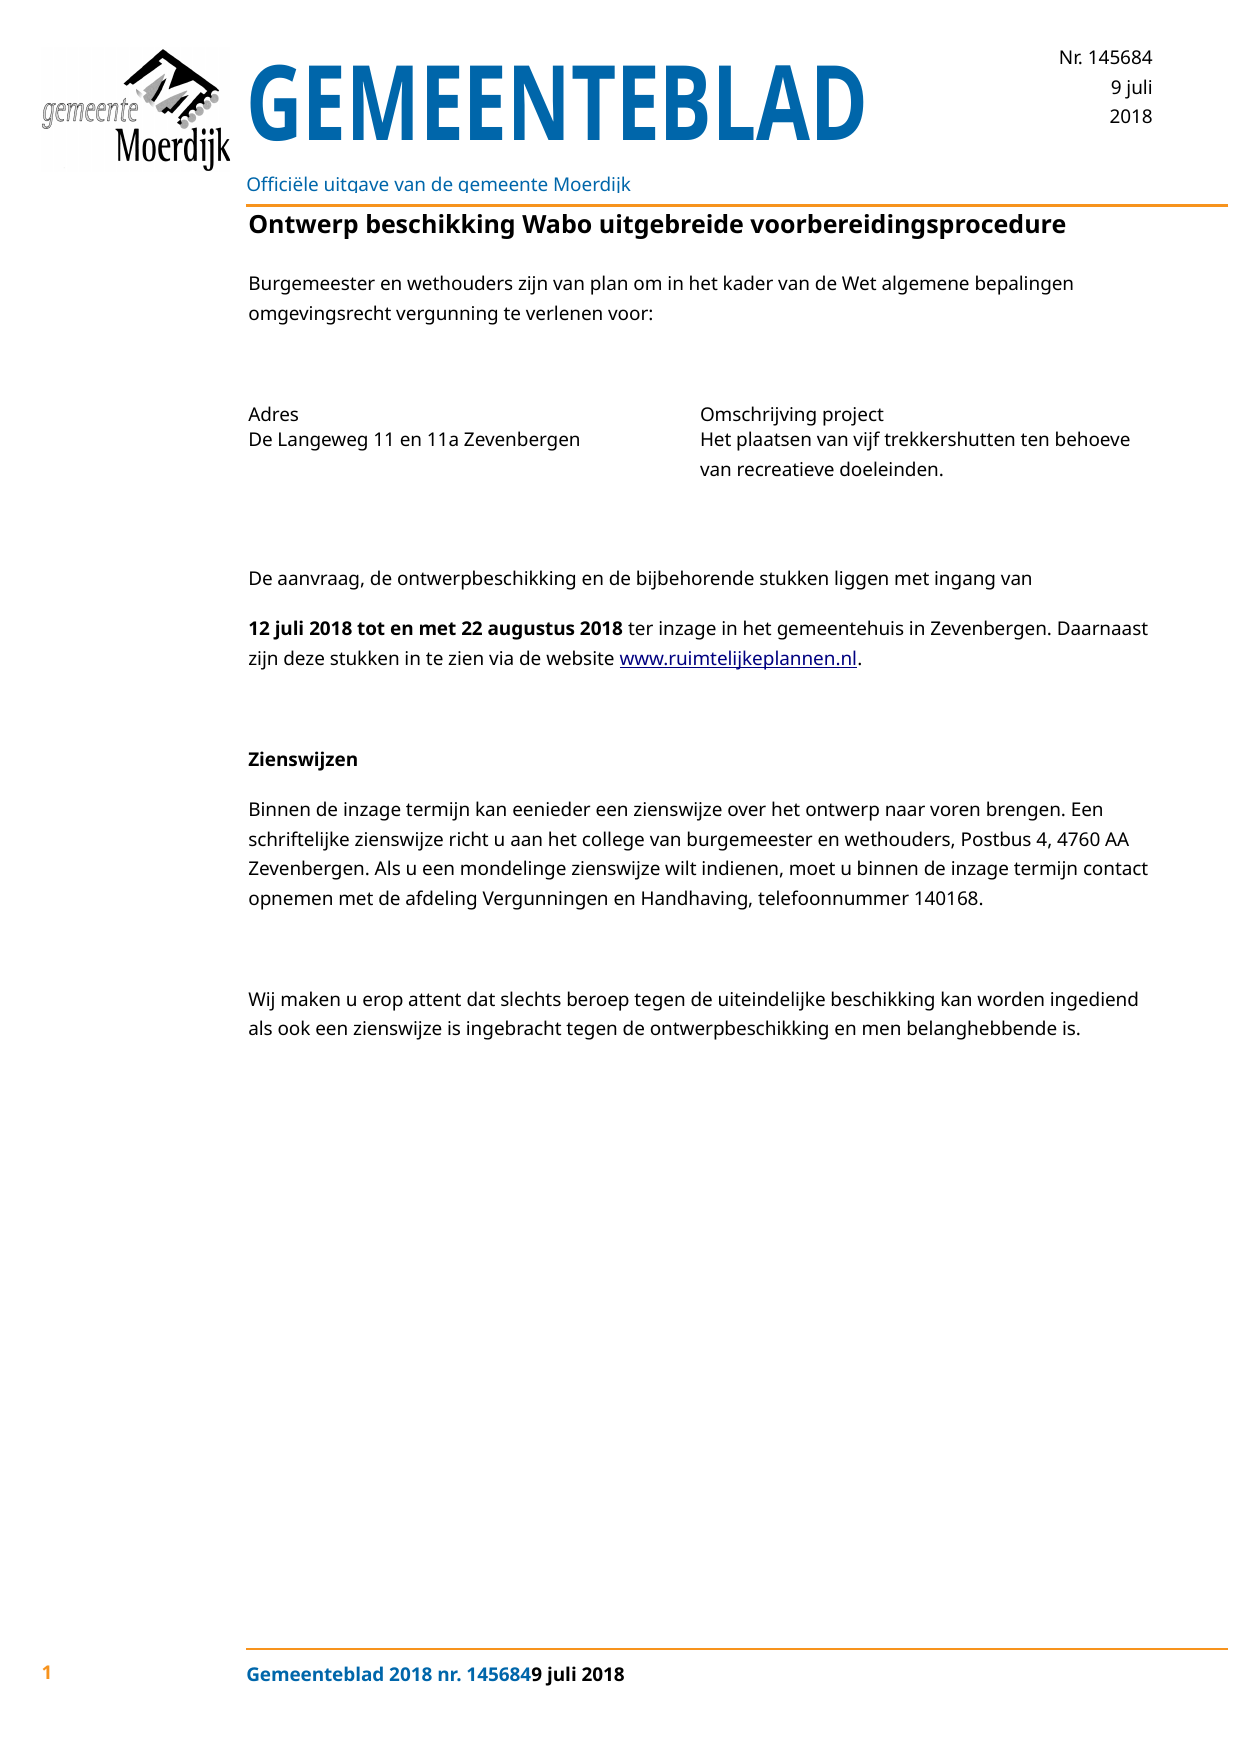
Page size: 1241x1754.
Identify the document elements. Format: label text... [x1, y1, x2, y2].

table_header Omschrijving project [700, 401, 1152, 427]
picture [41, 47, 231, 172]
text 12 juli 2018 tot en met 22 augustus 2018 ter inzage in het gemeentehuis in Zevenbergen. Daarnaast zijn deze stukken in te zien via de website www.ruimtelijkeplannen.nl. [248, 616, 1152, 671]
table_header Adres [248, 401, 700, 427]
text Burgemeester en wethouders zijn van plan om in het kader van de Wet algemene bepalingen omgevingsrecht vergunning te verlenen voor: [248, 270, 1152, 326]
text Ontwerp beschikking Wabo uitgebreide voorbereidingsprocedure [248, 207, 1152, 241]
text Wij maken u erop attent dat slechts beroep tegen de uiteindelijke beschikking kan worden ingediend als ook een zienswijze is ingebracht tegen de ontwerpbeschikking en men belanghebbende is. [248, 986, 1152, 1041]
text De aanvraag, de ontwerpbeschikking en de bijbehorende stukken liggen met ingang van [248, 565, 1152, 591]
text Zienswijzen [248, 746, 1152, 772]
text Binnen de inzage termijn kan eenieder een zienswijze over het ontwerp naar voren brengen. Een schriftelijke zienswijze richt u aan het college van burgemeester en wethouders, Postbus 4, 4760 AA Zevenbergen. Als u een mondelinge zienswijze wilt indienen, moet u binnen de inzage termijn contact opnemen met de afdeling Vergunningen en Handhaving, telefoonnummer 140168. [248, 796, 1152, 911]
table_cell Het plaatsen van vijf trekkershutten ten behoeve van recreatieve doeleinden. [700, 427, 1152, 511]
table_cell De Langeweg 11 en 11a Zevenbergen [248, 427, 700, 511]
